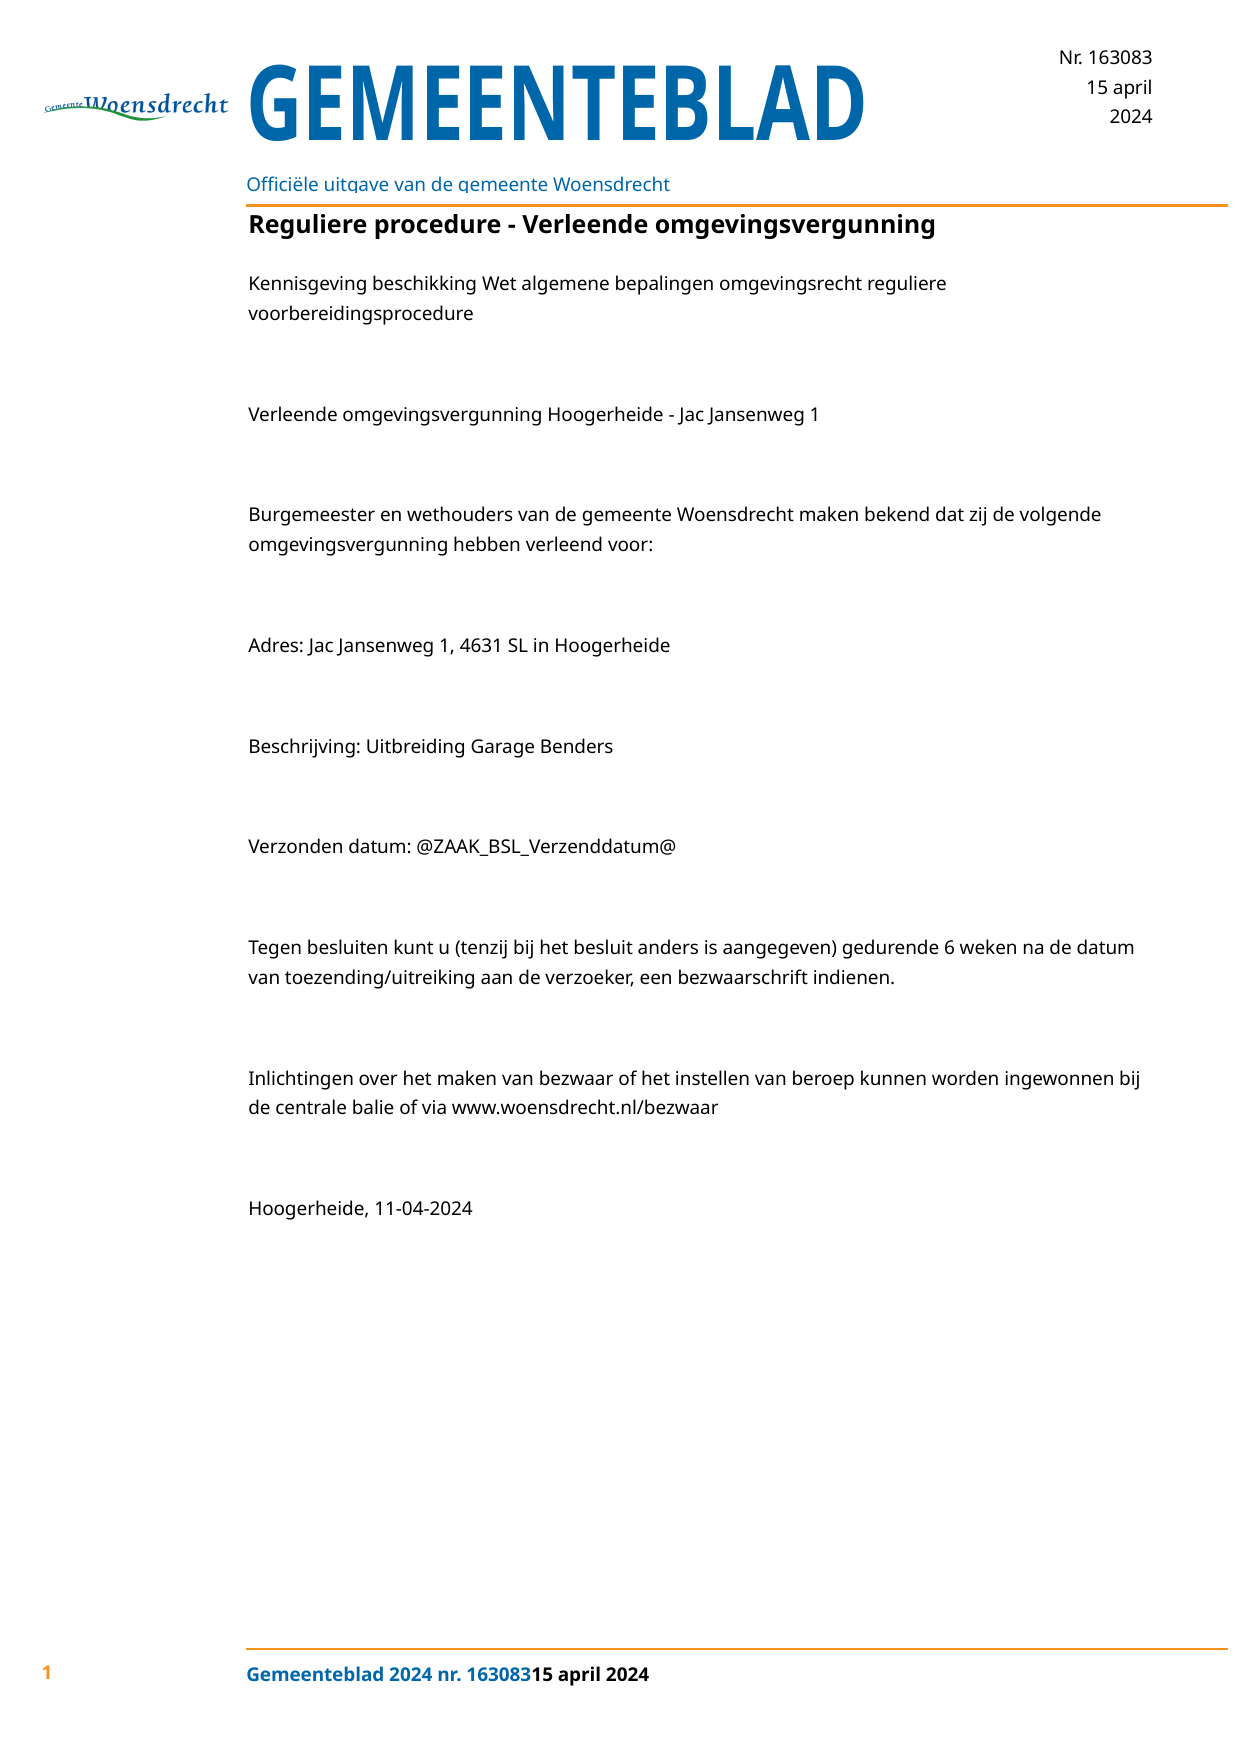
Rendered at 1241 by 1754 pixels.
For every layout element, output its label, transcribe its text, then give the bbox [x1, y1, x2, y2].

picture [41, 47, 231, 172]
text Adres: Jac Jansenweg 1, 4631 SL in Hoogerheide [248, 632, 1152, 658]
text Kennisgeving beschikking Wet algemene bepalingen omgevingsrecht reguliere voorbereidingsprocedure [248, 270, 1152, 326]
text Burgemeester en wethouders van de gemeente Woensdrecht maken bekend dat zij de volgende omgevingsvergunning hebben verleend voor: [248, 502, 1152, 557]
text Inlichtingen over het maken van bezwaar of het instellen van beroep kunnen worden ingewonnen bij de centrale balie of via www.woensdrecht.nl/bezwaar [248, 1065, 1152, 1120]
text Verzonden datum: @ZAAK_BSL_Verzenddatum@ [248, 834, 1152, 859]
text Verleende omgevingsvergunning Hoogerheide - Jac Jansenweg 1 [248, 401, 1152, 426]
text Beschrijving: Uitbreiding Garage Benders [248, 733, 1152, 758]
text Reguliere procedure - Verleende omgevingsvergunning [248, 207, 1152, 241]
text Hoogerheide, 11-04-2024 [248, 1195, 1152, 1221]
text Tegen besluiten kunt u (tenzij bij het besluit anders is aangegeven) gedurende 6 weken na de datum van toezending/uitreiking aan de verzoeker, een bezwaarschrift indienen. [248, 934, 1152, 990]
